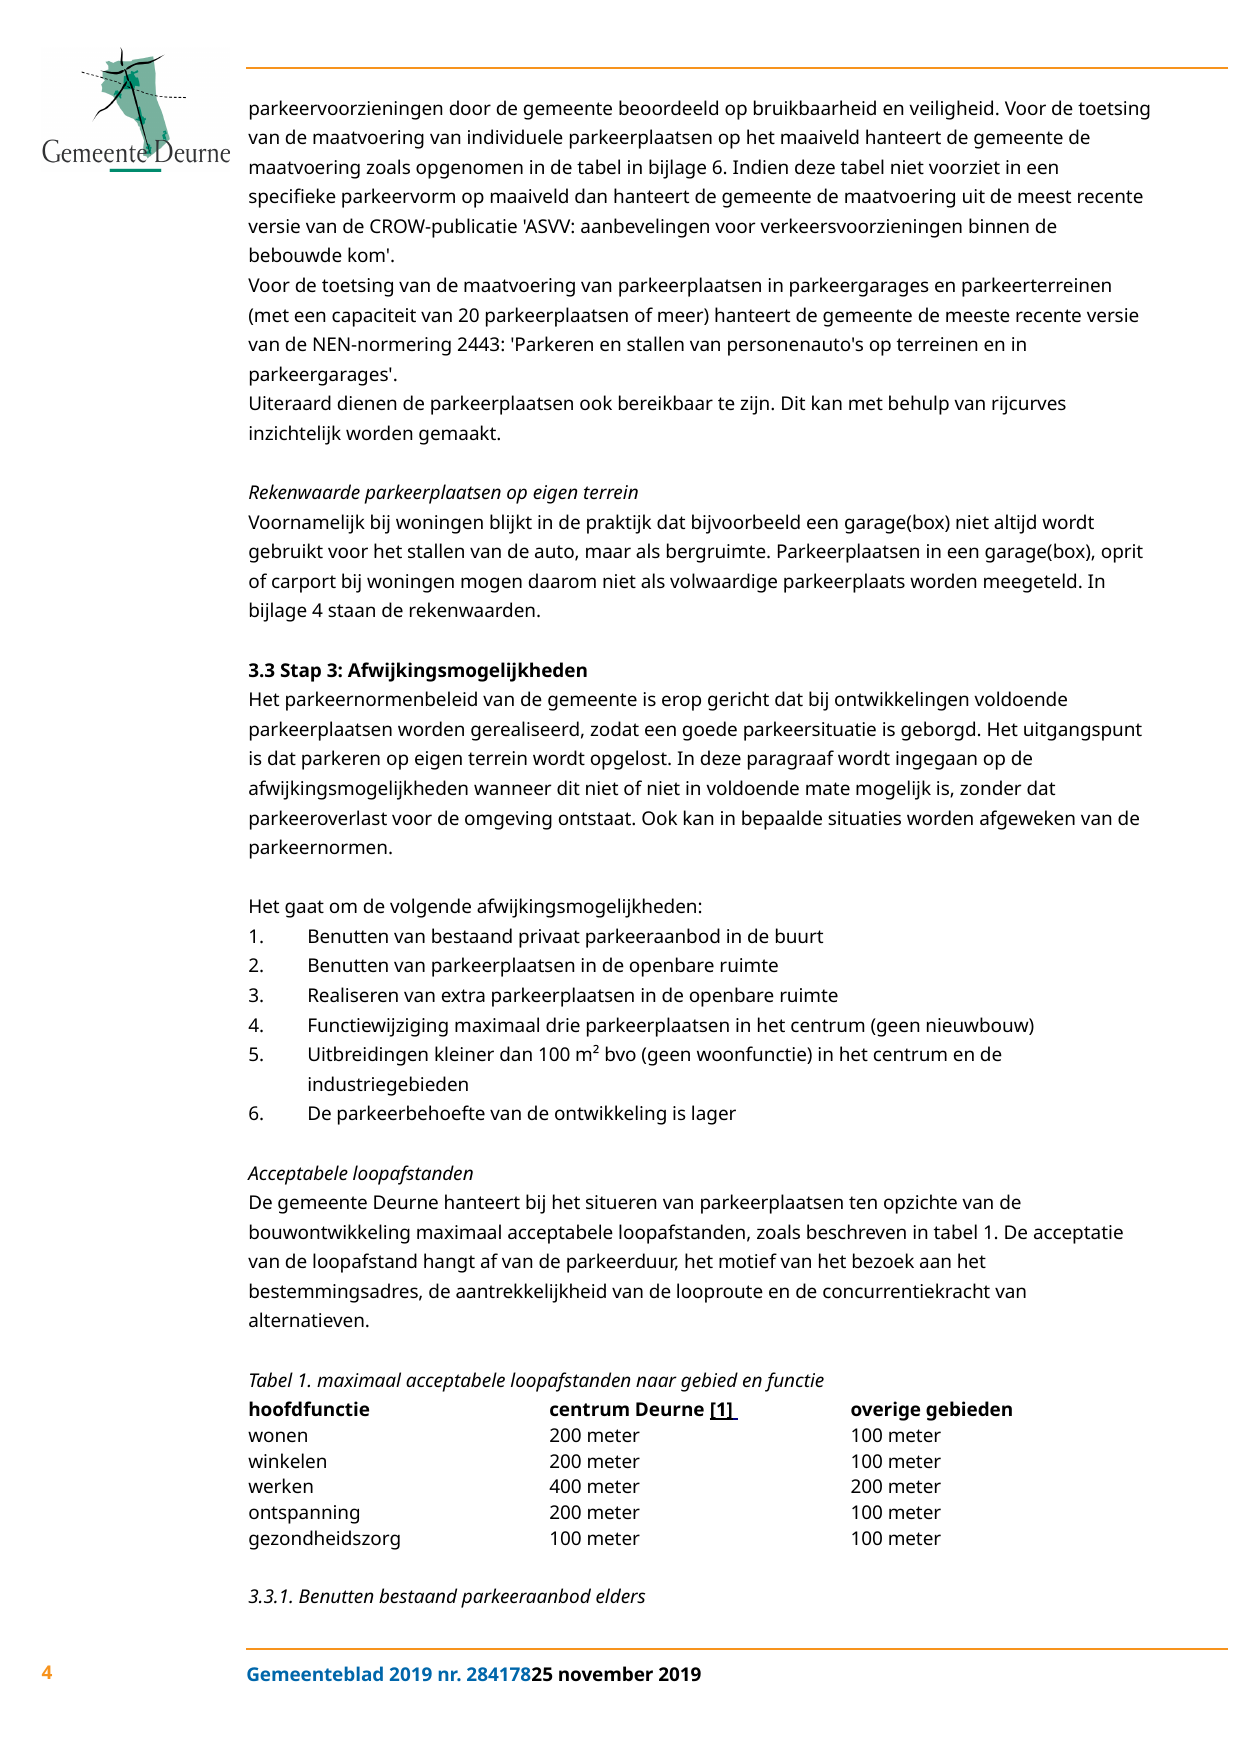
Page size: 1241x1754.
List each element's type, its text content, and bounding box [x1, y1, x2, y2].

text Acceptabele loopafstanden [248, 1160, 1152, 1186]
table_cell wonen [248, 1422, 549, 1448]
table_cell 200 meter [549, 1500, 850, 1525]
text 3.3 Stap 3: Afwijkingsmogelijkheden [248, 657, 1152, 683]
table_cell 100 meter [850, 1525, 1152, 1551]
picture [41, 47, 231, 172]
table_cell 100 meter [850, 1422, 1152, 1448]
table_cell 200 meter [549, 1448, 850, 1474]
table_cell 100 meter [549, 1525, 850, 1551]
table_cell 400 meter [549, 1474, 850, 1499]
table_cell winkelen [248, 1448, 549, 1474]
text Rekenwaarde parkeerplaatsen op eigen terrein [248, 479, 1152, 505]
text Voor de toetsing van de maatvoering van parkeerplaatsen in parkeergarages en parkeerterreinen (met een capaciteit van 20 parkeerplaatsen of meer) hanteert de gemeente de meeste recente versie van de NEN-normering 2443: 'Parkeren en stallen van personenauto's op terreinen en in parkeergarages'. [248, 272, 1152, 387]
table_cell gezondheidszorg [248, 1525, 549, 1551]
table_cell werken [248, 1474, 549, 1499]
text Het parkeernormenbeleid van de gemeente is erop gericht dat bij ontwikkelingen voldoende parkeerplaatsen worden gerealiseerd, zodat een goede parkeersituatie is geborgd. Het uitgangspunt is dat parkeren op eigen terrein wordt opgelost. In deze paragraaf wordt ingegaan op de afwijkingsmogelijkheden wanneer dit niet of niet in voldoende mate mogelijk is, zonder dat parkeeroverlast voor de omgeving ontstaat. Ook kan in bepaalde situaties worden afgeweken van de parkeernormen. [248, 686, 1152, 860]
text De gemeente Deurne hanteert bij het situeren van parkeerplaatsen ten opzichte van de bouwontwikkeling maximaal acceptabele loopafstanden, zoals beschreven in tabel 1. De acceptatie van de loopafstand hangt af van de parkeerduur, het motief van het bezoek aan het bestemmingsadres, de aantrekkelijkheid van de looproute en de concurrentiekracht van alternatieven. [248, 1189, 1152, 1333]
text Voornamelijk bij woningen blijkt in de praktijk dat bijvoorbeeld een garage(box) niet altijd wordt gebruikt voor het stallen van de auto, maar als bergruimte. Parkeerplaatsen in een garage(box), oprit of carport bij woningen mogen daarom niet als volwaardige parkeerplaats worden meegeteld. In bijlage 4 staan de rekenwaarden. [248, 509, 1152, 623]
text Tabel 1. maximaal acceptabele loopafstanden naar gebied en functie [248, 1367, 1152, 1393]
table_header centrum Deurne [1] [549, 1397, 850, 1422]
table_cell 200 meter [549, 1422, 850, 1448]
table_cell ontspanning [248, 1500, 549, 1525]
table_header overige gebieden [850, 1397, 1152, 1422]
list De parkeerbehoefte van de ontwikkeling is lager [248, 1101, 1152, 1126]
table_header hoofdfunctie [248, 1397, 549, 1422]
list Functiewijziging maximaal drie parkeerplaatsen in het centrum (geen nieuwbouw) [248, 1012, 1152, 1038]
table_cell 100 meter [850, 1500, 1152, 1525]
table_cell 100 meter [850, 1448, 1152, 1474]
text parkeervoorzieningen door de gemeente beoordeeld op bruikbaarheid en veiligheid. Voor de toetsing van de maatvoering van individuele parkeerplaatsen op het maaiveld hanteert de gemeente de maatvoering zoals opgenomen in de tabel in bijlage 6. Indien deze tabel niet voorziet in een specifieke parkeervorm op maaiveld dan hanteert de gemeente de maatvoering uit de meest recente versie van de CROW-publicatie 'ASVV: aanbevelingen voor verkeersvoorzieningen binnen de bebouwde kom'. [248, 95, 1152, 268]
table_cell 200 meter [850, 1474, 1152, 1499]
text Het gaat om de volgende afwijkingsmogelijkheden: [248, 893, 1152, 919]
list Realiseren van extra parkeerplaatsen in de openbare ruimte [248, 982, 1152, 1008]
text Uiteraard dienen de parkeerplaatsen ook bereikbaar te zijn. Dit kan met behulp van rijcurves inzichtelijk worden gemaakt. [248, 391, 1152, 446]
text 3.3.1. Benutten bestaand parkeeraanbod elders [248, 1584, 1152, 1609]
list Uitbreidingen kleiner dan 100 m² bvo (geen woonfunctie) in het centrum en de industriegebieden [248, 1041, 1152, 1097]
list Benutten van bestaand privaat parkeeraanbod in de buurt [248, 923, 1152, 949]
list Benutten van parkeerplaatsen in de openbare ruimte [248, 953, 1152, 978]
